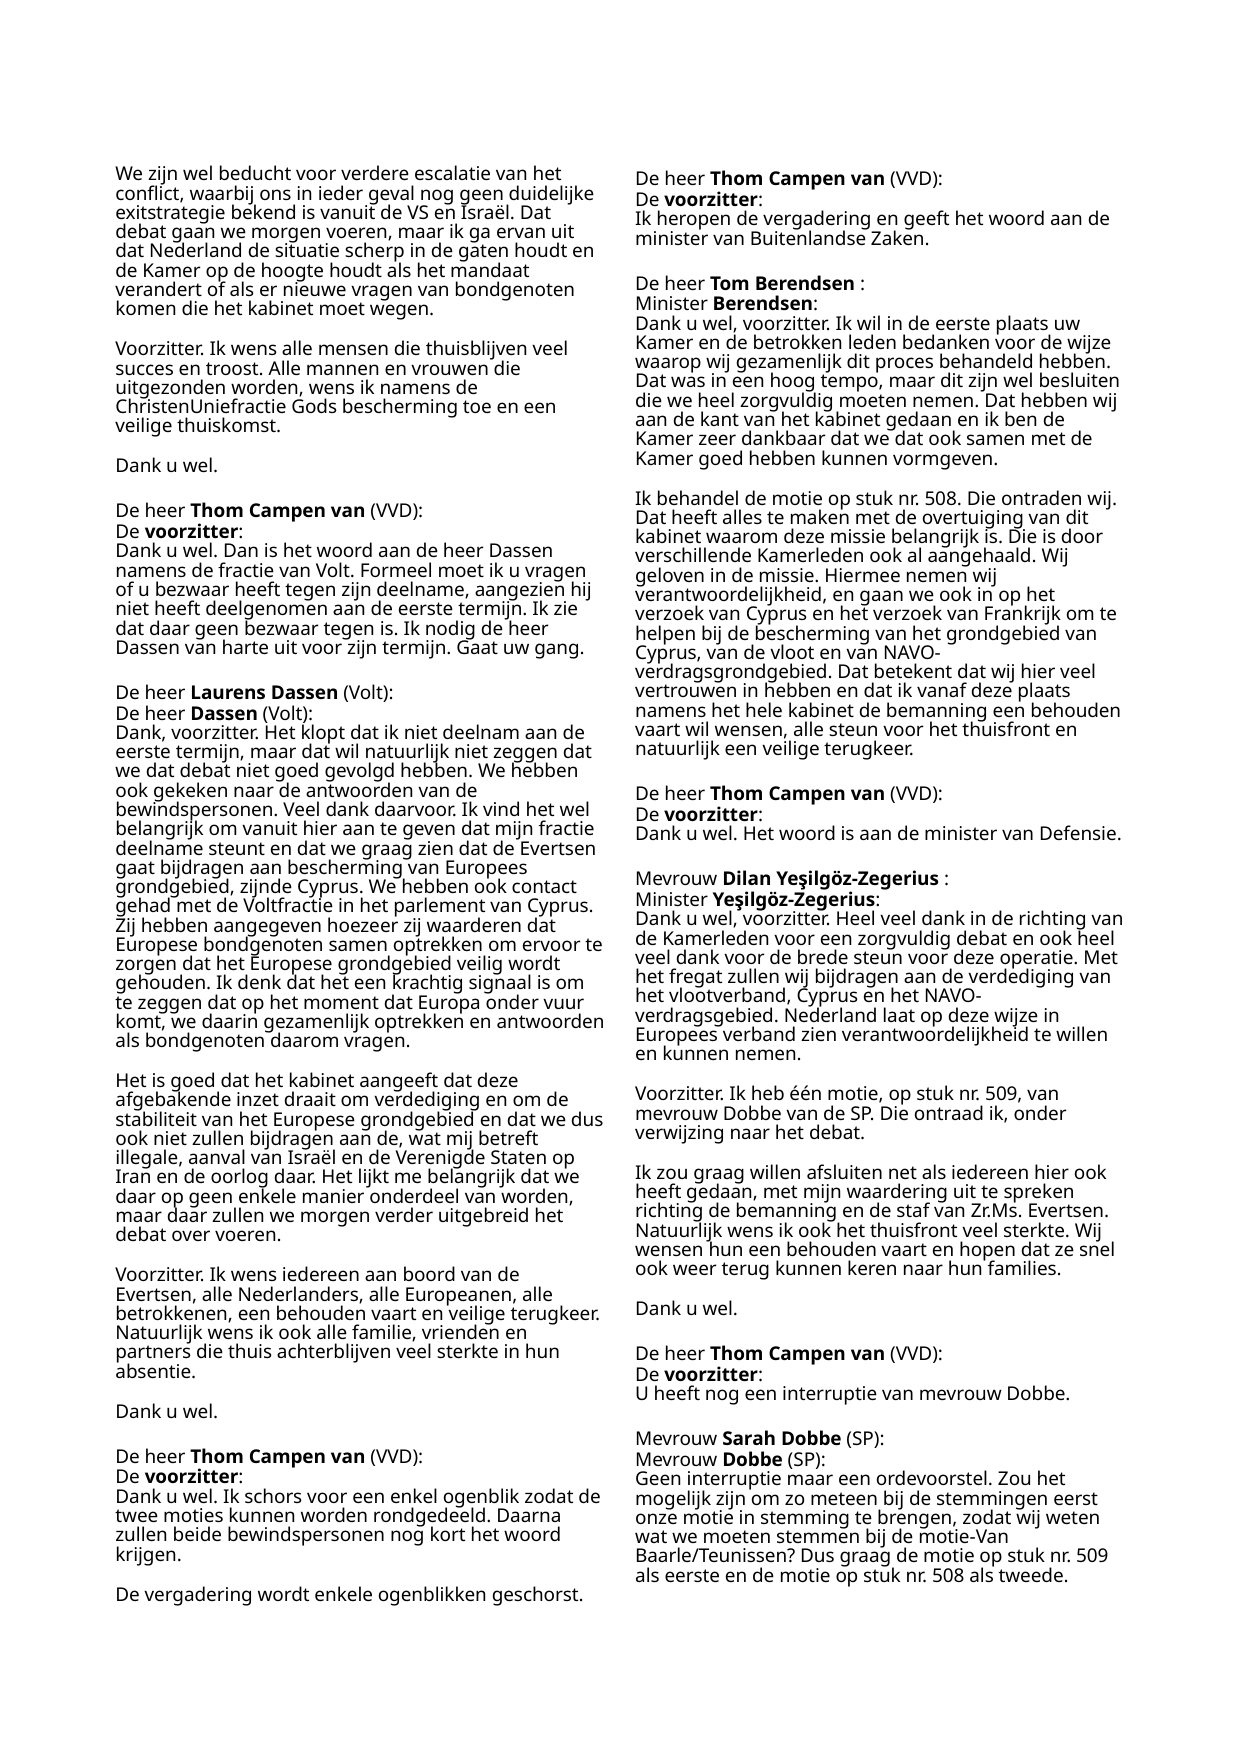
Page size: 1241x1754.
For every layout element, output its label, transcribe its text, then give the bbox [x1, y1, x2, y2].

text Voorzitter. Ik heb één motie, op stuk nr. 509, van mevrouw Dobbe van de SP. Die ontraad ik, onder verwijzing naar het debat. [635, 1085, 1125, 1143]
text Dank u wel. Dan is het woord aan de heer Dassen namens de fractie van Volt. Formeel moet ik u vragen of u bezwaar heeft tegen zijn deelname, aangezien hij niet heeft deelgenomen aan de eerste termijn. Ik zie dat daar geen bezwaar tegen is. Ik nodig de heer Dassen van harte uit voor zijn termijn. Gaat uw gang. [115, 542, 605, 658]
text De vergadering wordt enkele ogenblikken geschorst. [115, 1586, 605, 1605]
text Ik heropen de vergadering en geeft het woord aan de minister van Buitenlandse Zaken. [635, 210, 1125, 249]
text Ik zou graag willen afsluiten net als iedereen hier ook heeft gedaan, met mijn waardering uit te spreken richting de bemanning en de staf van Zr.Ms. Evertsen. Natuurlijk wens ik ook het thuisfront veel sterkte. Wij wensen hun een behouden vaart en hopen dat ze snel ook weer terug kunnen keren naar hun families. [635, 1164, 1125, 1279]
text Dank u wel. [115, 457, 605, 477]
text De heer Thom Campen van (VVD): [635, 1340, 1125, 1366]
text Het is goed dat het kabinet aangeeft dat deze afgebakende inzet draait om verdediging en om de stabiliteit van het Europese grondgebied en dat we dus ook niet zullen bijdragen aan de, wat mij betreft illegale, aanval van Israël en de Verenigde Staten op Iran en de oorlog daar. Het lijkt me belangrijk dat we daar op geen enkele manier onderdeel van worden, maar daar zullen we morgen verder uitgebreid het debat over voeren. [115, 1072, 605, 1246]
text De heer Thom Campen van (VVD): [635, 780, 1125, 806]
text Geen interruptie maar een ordevoorstel. Zou het mogelijk zijn om zo meteen bij de stemmingen eerst onze motie in stemming te brengen, zodat wij weten wat we moeten stemmen bij de motie-Van Baarle/Teunissen? Dus graag de motie op stuk nr. 509 als eerste en de motie op stuk nr. 508 als tweede. [635, 1470, 1125, 1586]
text Dank, voorzitter. Het klopt dat ik niet deelnam aan de eerste termijn, maar dat wil natuurlijk niet zeggen dat we dat debat niet goed gevolgd hebben. We hebben ook gekeken naar de antwoorden van de bewindspersonen. Veel dank daarvoor. Ik vind het wel belangrijk om vanuit hier aan te geven dat mijn fractie deelname steunt en dat we graag zien dat de Evertsen gaat bijdragen aan bescherming van Europees grondgebied, zijnde Cyprus. We hebben ook contact gehad met de Voltfractie in het parlement van Cyprus. Zij hebben aangegeven hoezeer zij waarderen dat Europese bondgenoten samen optrekken om ervoor te zorgen dat het Europese grondgebied veilig wordt gehouden. Ik denk dat het een krachtig signaal is om te zeggen dat op het moment dat Europa onder vuur komt, we daarin gezamenlijk optrekken en antwoorden als bondgenoten daarom vragen. [115, 724, 605, 1051]
text We zijn wel beducht voor verdere escalatie van het conflict, waarbij ons in ieder geval nog geen duidelijke exitstrategie bekend is vanuit de VS en Israël. Dat debat gaan we morgen voeren, maar ik ga ervan uit dat Nederland de situatie scherp in de gaten houdt en de Kamer op de hoogte houdt als het mandaat verandert of als er nieuwe vragen van bondgenoten komen die het kabinet moet wegen. [115, 165, 605, 319]
text Mevrouw Dobbe (SP): [635, 1451, 1125, 1470]
text De heer Laurens Dassen (Volt): [115, 679, 605, 704]
text U heeft nog een interruptie van mevrouw Dobbe. [635, 1385, 1125, 1404]
text Dank u wel. Ik schors voor een enkel ogenblik zodat de twee moties kunnen worden rondgedeeld. Daarna zullen beide bewindspersonen nog kort het woord krijgen. [115, 1488, 605, 1565]
text De heer Thom Campen van (VVD): [115, 1443, 605, 1468]
text Minister Yeşilgöz-Zegerius: [635, 891, 1125, 910]
text Dank u wel, voorzitter. Ik wil in de eerste plaats uw Kamer en de betrokken leden bedanken voor de wijze waarop wij gezamenlijk dit proces behandeld hebben. Dat was in een hoog tempo, maar dit zijn wel besluiten die we heel zorgvuldig moeten nemen. Dat hebben wij aan de kant van het kabinet gedaan en ik ben de Kamer zeer dankbaar dat we dat ook samen met de Kamer goed hebben kunnen vormgeven. [635, 315, 1125, 469]
text Mevrouw Dilan Yeşilgöz-Zegerius : [635, 865, 1125, 891]
text De voorzitter: [635, 191, 1125, 210]
text De heer Thom Campen van (VVD): [115, 497, 605, 523]
text Dank u wel. Het woord is aan de minister van Defensie. [635, 825, 1125, 844]
text De voorzitter: [115, 1468, 605, 1488]
text De heer Dassen (Volt): [115, 704, 605, 724]
text Dank u wel, voorzitter. Heel veel dank in de richting van de Kamerleden voor een zorgvuldig debat en ook heel veel dank voor de brede steun voor deze operatie. Met het fregat zullen wij bijdragen aan de verdediging van het vlootverband, Cyprus en het NAVO-verdragsgebied. Nederland laat op deze wijze in Europees verband zien verantwoordelijkheid te willen en kunnen nemen. [635, 910, 1125, 1064]
text De heer Tom Berendsen : [635, 270, 1125, 295]
text Ik behandel de motie op stuk nr. 508. Die ontraden wij. Dat heeft alles te maken met de overtuiging van dit kabinet waarom deze missie belangrijk is. Die is door verschillende Kamerleden ook al aangehaald. Wij geloven in de missie. Hiermee nemen wij verantwoordelijkheid, en gaan we ook in op het verzoek van Cyprus en het verzoek van Frankrijk om te helpen bij de bescherming van het grondgebied van Cyprus, van de vloot en van NAVO-verdragsgrondgebied. Dat betekent dat wij hier veel vertrouwen in hebben en dat ik vanaf deze plaats namens het hele kabinet de bemanning een behouden vaart wil wensen, alle steun voor het thuisfront en natuurlijk een veilige terugkeer. [635, 489, 1125, 759]
text De voorzitter: [635, 806, 1125, 825]
text Dank u wel. [635, 1300, 1125, 1319]
text De heer Thom Campen van (VVD): [635, 165, 1125, 191]
text De voorzitter: [635, 1366, 1125, 1385]
text De voorzitter: [115, 523, 605, 542]
text Voorzitter. Ik wens alle mensen die thuisblijven veel succes en troost. Alle mannen en vrouwen die uitgezonden worden, wens ik namens de ChristenUniefractie Gods bescherming toe en een veilige thuiskomst. [115, 340, 605, 437]
text Mevrouw Sarah Dobbe (SP): [635, 1425, 1125, 1451]
text Dank u wel. [115, 1403, 605, 1422]
text Minister Berendsen: [635, 295, 1125, 315]
text Voorzitter. Ik wens iedereen aan boord van de Evertsen, alle Nederlanders, alle Europeanen, alle betrokkenen, een behouden vaart en veilige terugkeer. Natuurlijk wens ik ook alle familie, vrienden en partners die thuis achterblijven veel sterkte in hun absentie. [115, 1266, 605, 1382]
